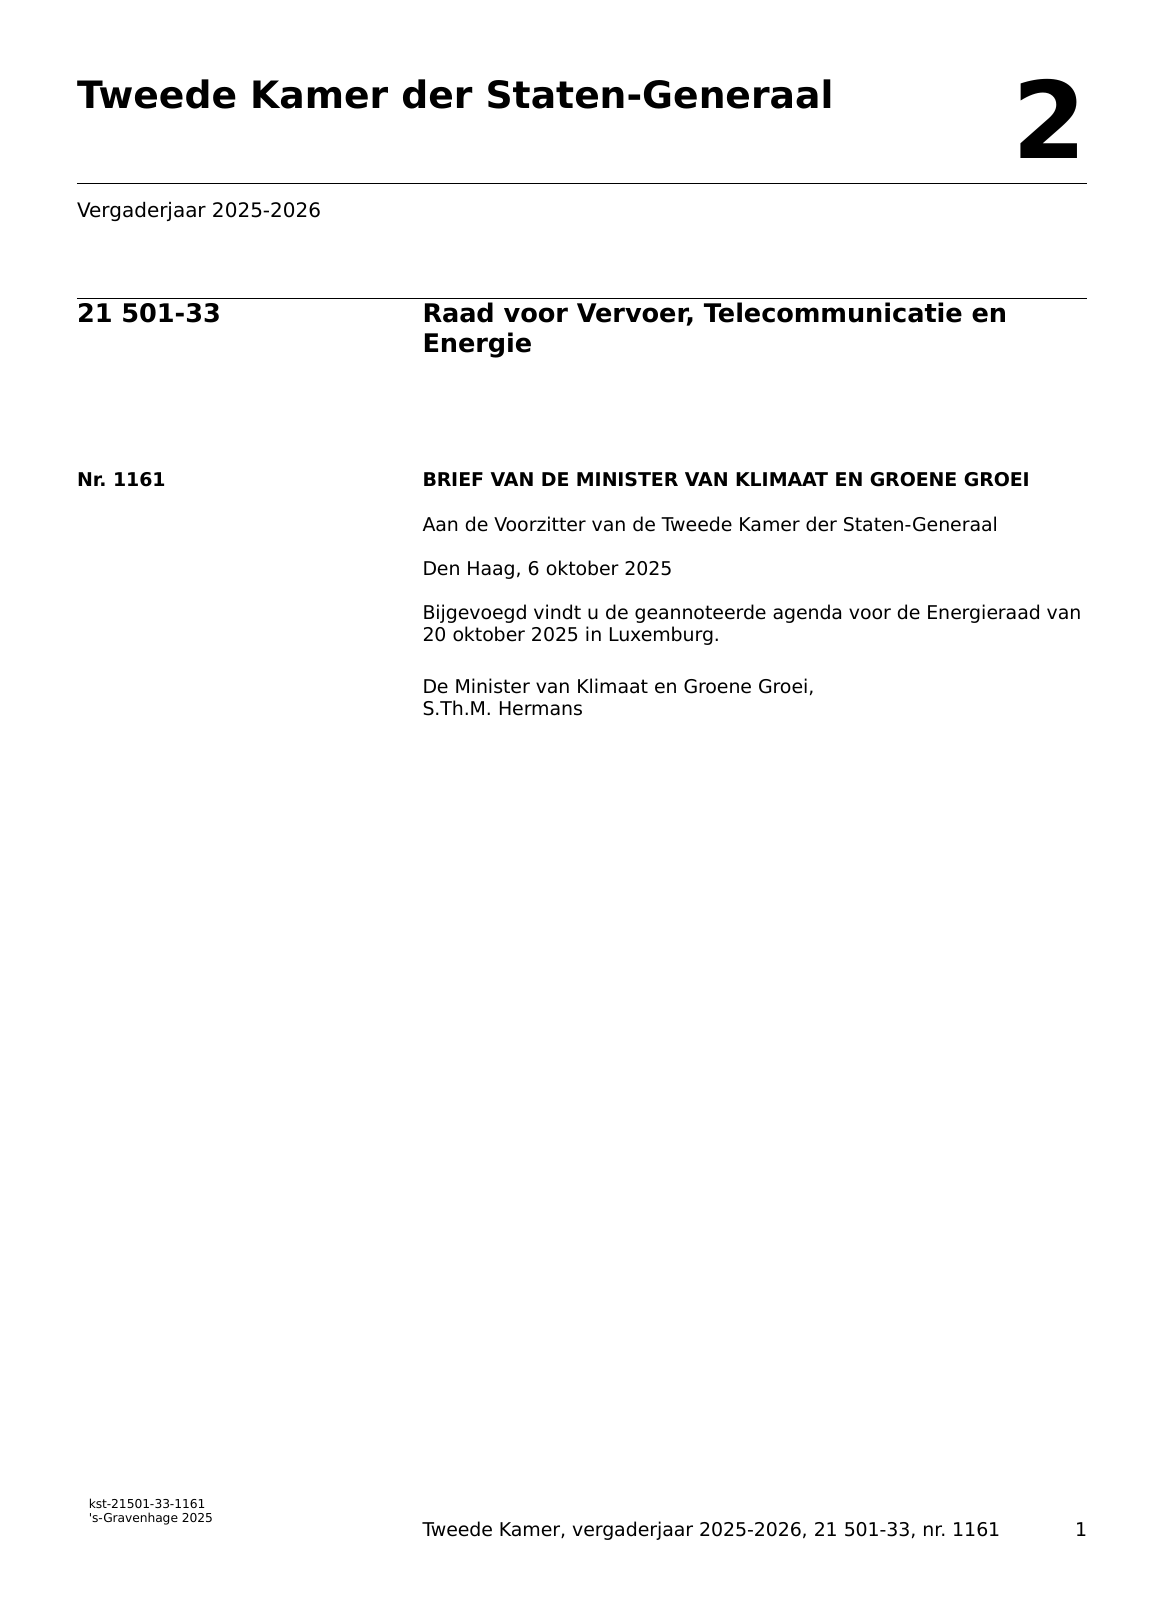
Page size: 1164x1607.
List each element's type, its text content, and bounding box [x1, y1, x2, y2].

text Aan de Voorzitter van de Tweede Kamer der Staten-Generaal [422, 513, 1087, 536]
table_cell Vergaderjaar 2025-2026 [77, 184, 1087, 298]
text Bijgevoegd vindt u de geannoteerde agenda voor de Energieraad van 20 oktober 2025 in Luxemburg. [422, 602, 1087, 646]
table_header 2 [886, 59, 1087, 183]
subtitle 21 501-33 Raad voor Vervoer, Telecommunicatie en Energie [77, 299, 1087, 358]
text Den Haag, 6 oktober 2025 [422, 558, 1087, 580]
text kst-21501-33-1161 [88, 1497, 323, 1511]
table_header Tweede Kamer der Staten-Generaal [77, 59, 886, 183]
text 's-Gravenhage 2025 [88, 1511, 323, 1525]
subtitle Nr. 1161 BRIEF VAN DE MINISTER VAN KLIMAAT EN GROENE GROEI [77, 469, 1087, 491]
text De Minister van Klimaat en Groene Groei, S.Th.M. Hermans [422, 676, 1087, 720]
